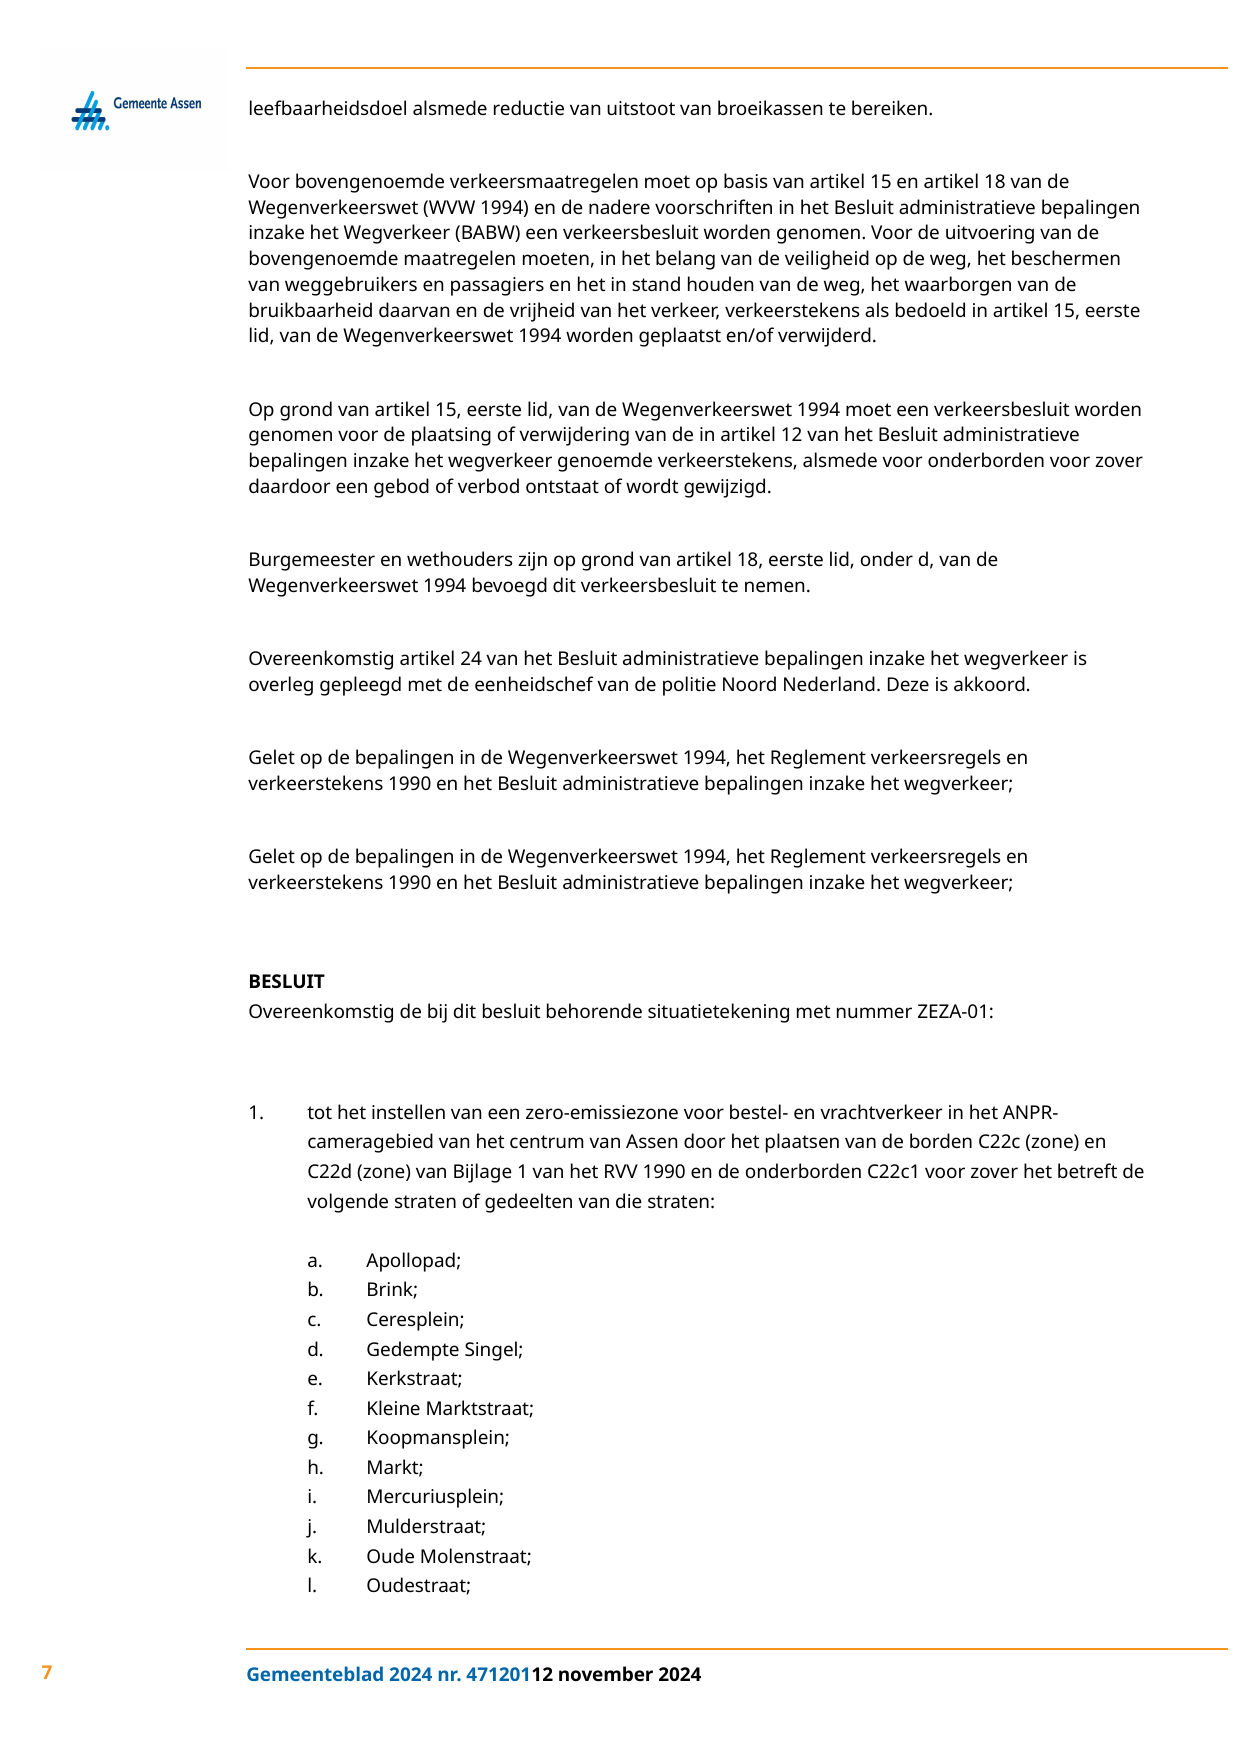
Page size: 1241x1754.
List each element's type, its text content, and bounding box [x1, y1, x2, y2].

list Kerkstraat; [307, 1365, 1152, 1391]
text leefbaarheidsdoel alsmede reductie van uitstoot van broeikassen te bereiken. [248, 95, 1152, 121]
text Gelet op de bepalingen in de Wegenverkeerswet 1994, het Reglement verkeersregels en verkeerstekens 1990 en het Besluit administratieve bepalingen inzake het wegverkeer; [248, 843, 1152, 895]
list Kleine Marktstraat; [307, 1395, 1152, 1421]
list Ceresplein; [307, 1306, 1152, 1332]
list Brink; [307, 1277, 1152, 1302]
list Apollopad; [307, 1247, 1152, 1273]
text Burgemeester en wethouders zijn op grond van artikel 18, eerste lid, onder d, van de Wegenverkeerswet 1994 bevoegd dit verkeersbesluit te nemen. [248, 546, 1152, 598]
list Koopmansplein; [307, 1424, 1152, 1450]
text Overeenkomstig artikel 24 van het Besluit administratieve bepalingen inzake het wegverkeer is overleg gepleegd met de eenheidschef van de politie Noord Nederland. Deze is akkoord. [248, 645, 1152, 697]
list Mercuriusplein; [307, 1484, 1152, 1509]
text Voor bovengenoemde verkeersmaatregelen moet op basis van artikel 15 en artikel 18 van de Wegenverkeerswet (WVW 1994) en de nadere voorschriften in het Besluit administratieve bepalingen inzake het Wegverkeer (BABW) een verkeersbesluit worden genomen. Voor de uitvoering van de bovengenoemde maatregelen moeten, in het belang van de veiligheid op de weg, het beschermen van weggebruikers en passagiers en het in stand houden van de weg, het waarborgen van de bruikbaarheid daarvan en de vrijheid van het verkeer, verkeerstekens als bedoeld in artikel 15, eerste lid, van de Wegenverkeerswet 1994 worden geplaatst en/of verwijderd. [248, 168, 1152, 348]
list Mulderstraat; [307, 1513, 1152, 1539]
text Overeenkomstig de bij dit besluit behorende situatietekening met nummer ZEZA-01: [248, 998, 1152, 1024]
text BESLUIT [248, 969, 1152, 994]
list Gedempte Singel; [307, 1336, 1152, 1361]
list Markt; [307, 1454, 1152, 1480]
text Op grond van artikel 15, eerste lid, van de Wegenverkeerswet 1994 moet een verkeersbesluit worden genomen voor de plaatsing of verwijdering van de in artikel 12 van het Besluit administratieve bepalingen inzake het wegverkeer genoemde verkeerstekens, alsmede voor onderborden voor zover daardoor een gebod of verbod ontstaat of wordt gewijzigd. [248, 396, 1152, 499]
list Oudestraat; [307, 1572, 1152, 1598]
list tot het instellen van een zero-emissiezone voor bestel- en vrachtverkeer in het ANPR-cameragebied van het centrum van Assen door het plaatsen van de borden C22c (zone) en C22d (zone) van Bijlage 1 van het RVV 1990 en de onderborden C22c1 voor zover het betreft de volgende straten of gedeelten van die straten: [248, 1099, 1152, 1213]
picture [41, 47, 231, 172]
list Oude Molenstraat; [307, 1543, 1152, 1568]
text Gelet op de bepalingen in de Wegenverkeerswet 1994, het Reglement verkeersregels en verkeerstekens 1990 en het Besluit administratieve bepalingen inzake het wegverkeer; [248, 744, 1152, 796]
